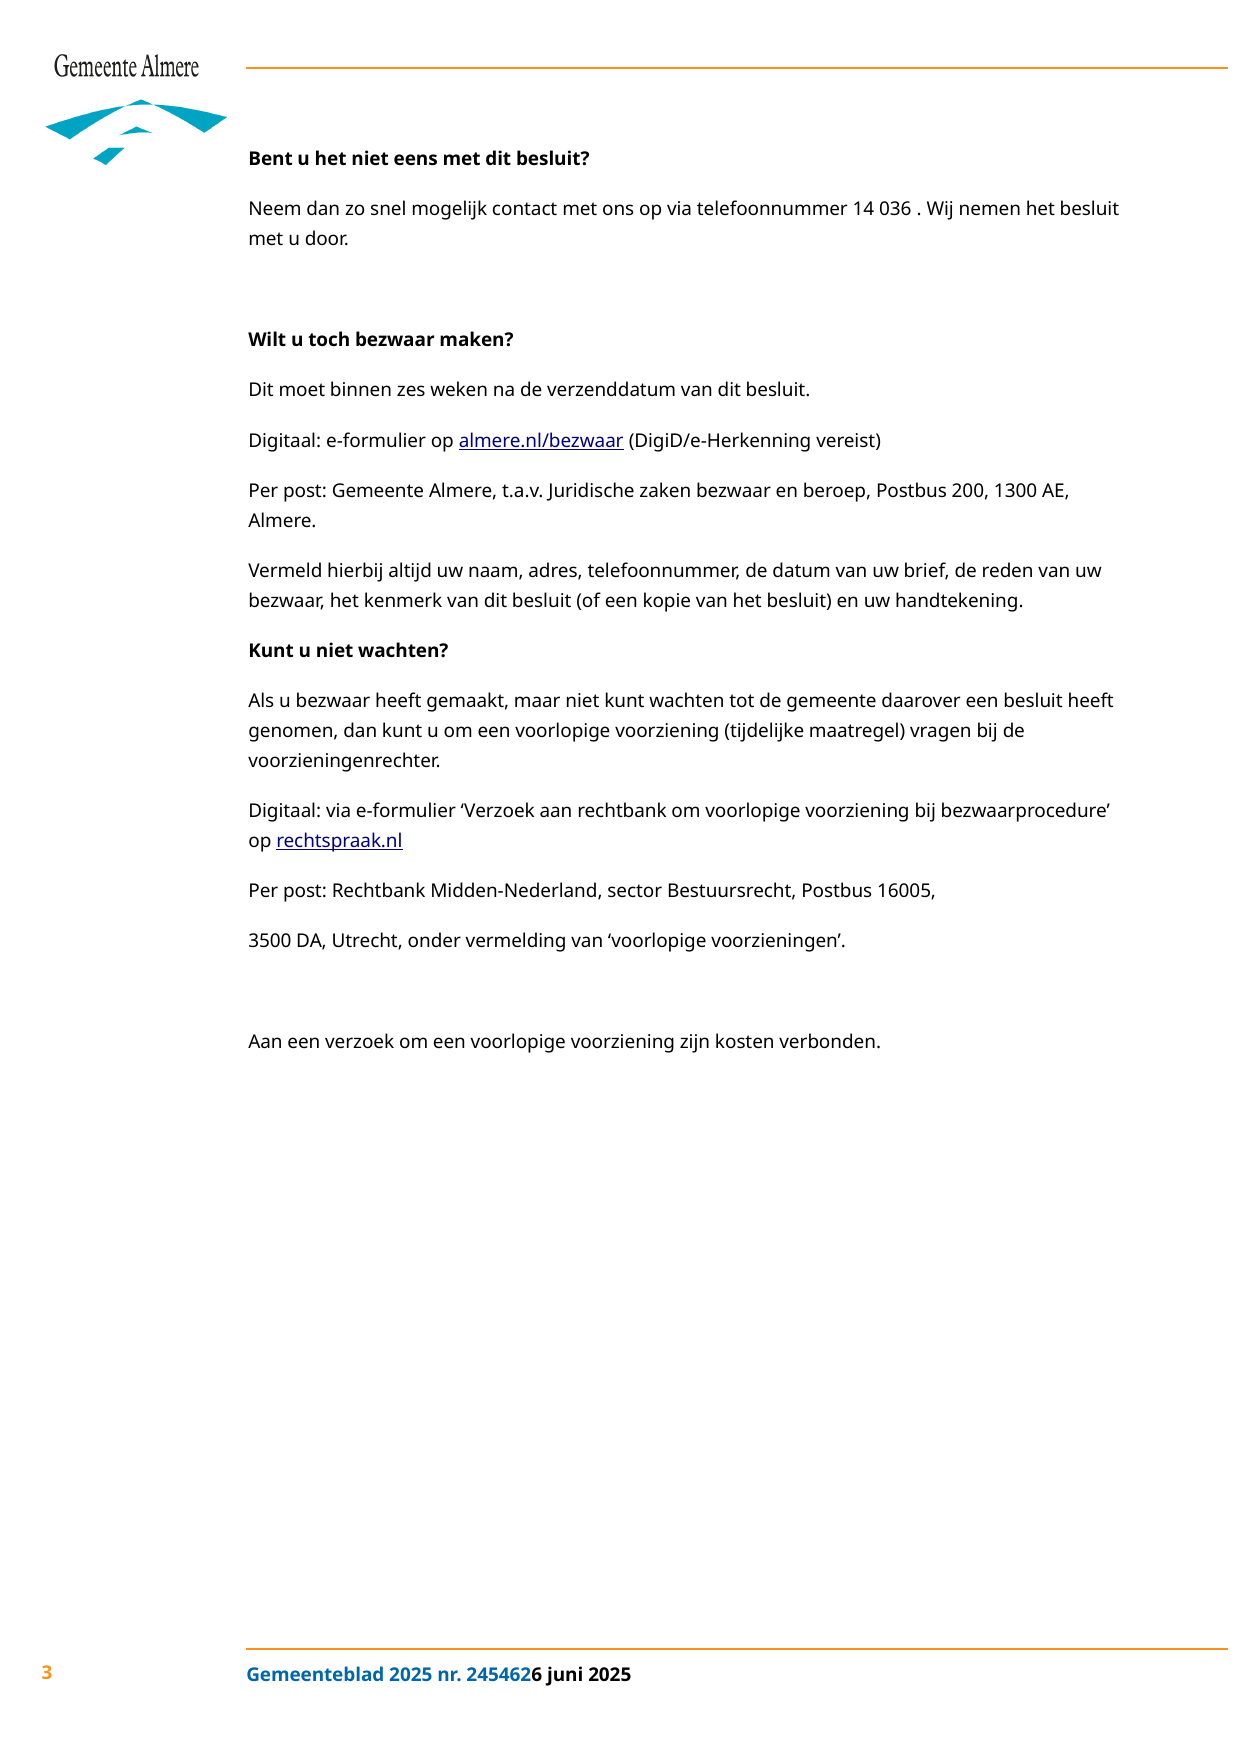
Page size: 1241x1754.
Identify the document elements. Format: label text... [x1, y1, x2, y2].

text Aan een verzoek om een voorlopige voorziening zijn kosten verbonden. [248, 1028, 1152, 1054]
text Per post: Rechtbank Midden-Nederland, sector Bestuursrecht, Postbus 16005, [248, 877, 1152, 903]
text Vermeld hierbij altijd uw naam, adres, telefoonnummer, de datum van uw brief, de reden van uw bezwaar, het kenmerk van dit besluit (of een kopie van het besluit) en uw handtekening. [248, 557, 1152, 613]
text Kunt u niet wachten? [248, 637, 1152, 663]
picture [41, 47, 231, 172]
text 3500 DA, Utrecht, onder vermelding van ‘voorlopige voorzieningen’. [248, 928, 1152, 953]
text Dit moet binnen zes weken na de verzenddatum van dit besluit. [248, 376, 1152, 402]
text Digitaal: via e-formulier ‘Verzoek aan rechtbank om voorlopige voorziening bij bezwaarprocedure’ op rechtspraak.nl [248, 797, 1152, 853]
text Als u bezwaar heeft gemaakt, maar niet kunt wachten tot de gemeente daarover een besluit heeft genomen, dan kunt u om een voorlopige voorziening (tijdelijke maatregel) vragen bij de voorzieningenrechter. [248, 688, 1152, 773]
text Per post: Gemeente Almere, t.a.v. Juridische zaken bezwaar en beroep, Postbus 200, 1300 AE, Almere. [248, 477, 1152, 533]
text Neem dan zo snel mogelijk contact met ons op via telefoonnummer 14 036 . Wij nemen het besluit met u door. [248, 196, 1152, 251]
text Wilt u toch bezwaar maken? [248, 326, 1152, 352]
text Digitaal: e-formulier op almere.nl/bezwaar (DigiD/e-Herkenning vereist) [248, 427, 1152, 453]
text Bent u het niet eens met dit besluit? [248, 145, 1152, 171]
